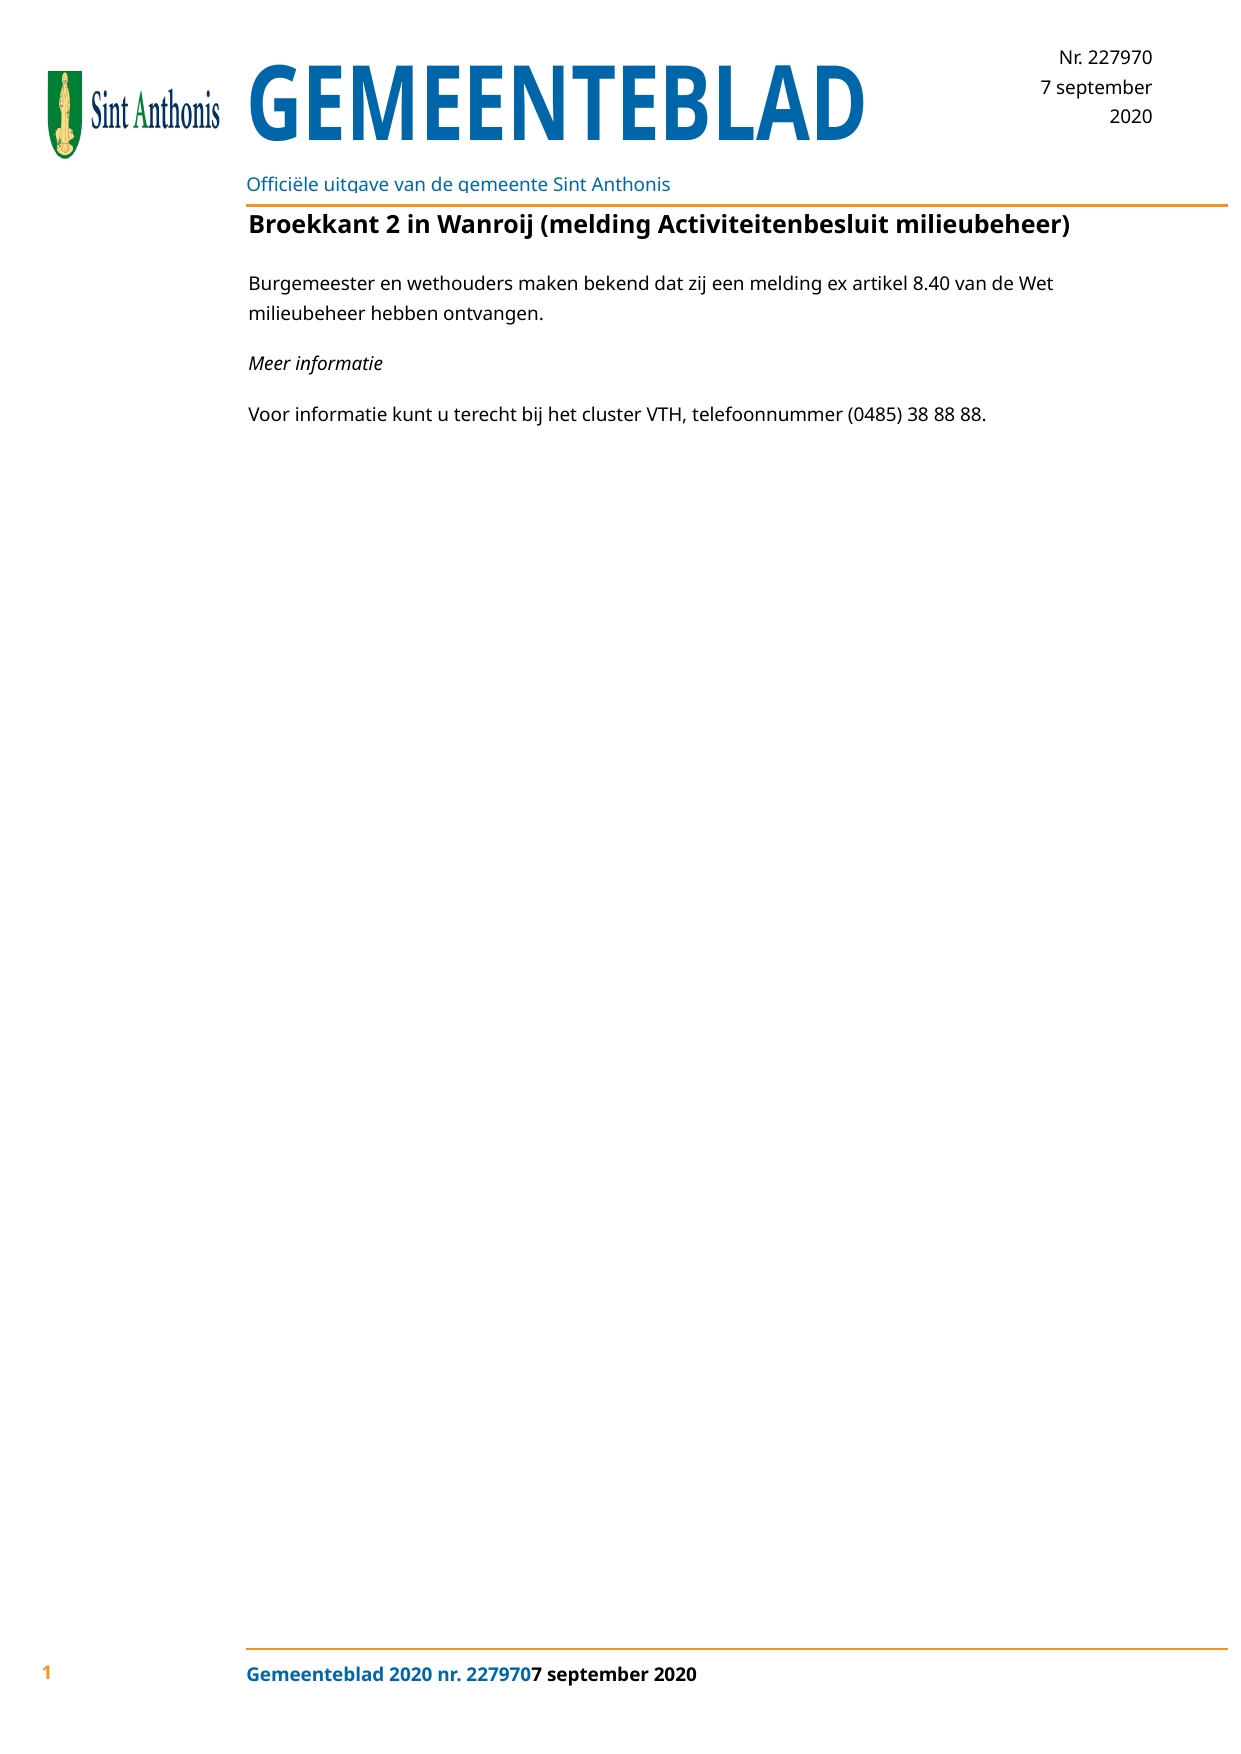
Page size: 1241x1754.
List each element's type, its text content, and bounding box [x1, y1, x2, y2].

picture [41, 47, 231, 172]
text Voor informatie kunt u terecht bij het cluster VTH, telefoonnummer (0485) 38 88 88. [248, 401, 1152, 426]
text Meer informatie [248, 350, 1152, 376]
text Broekkant 2 in Wanroij (melding Activiteitenbesluit milieubeheer) [248, 207, 1152, 241]
text Burgemeester en wethouders maken bekend dat zij een melding ex artikel 8.40 van de Wet milieubeheer hebben ontvangen. [248, 270, 1152, 326]
